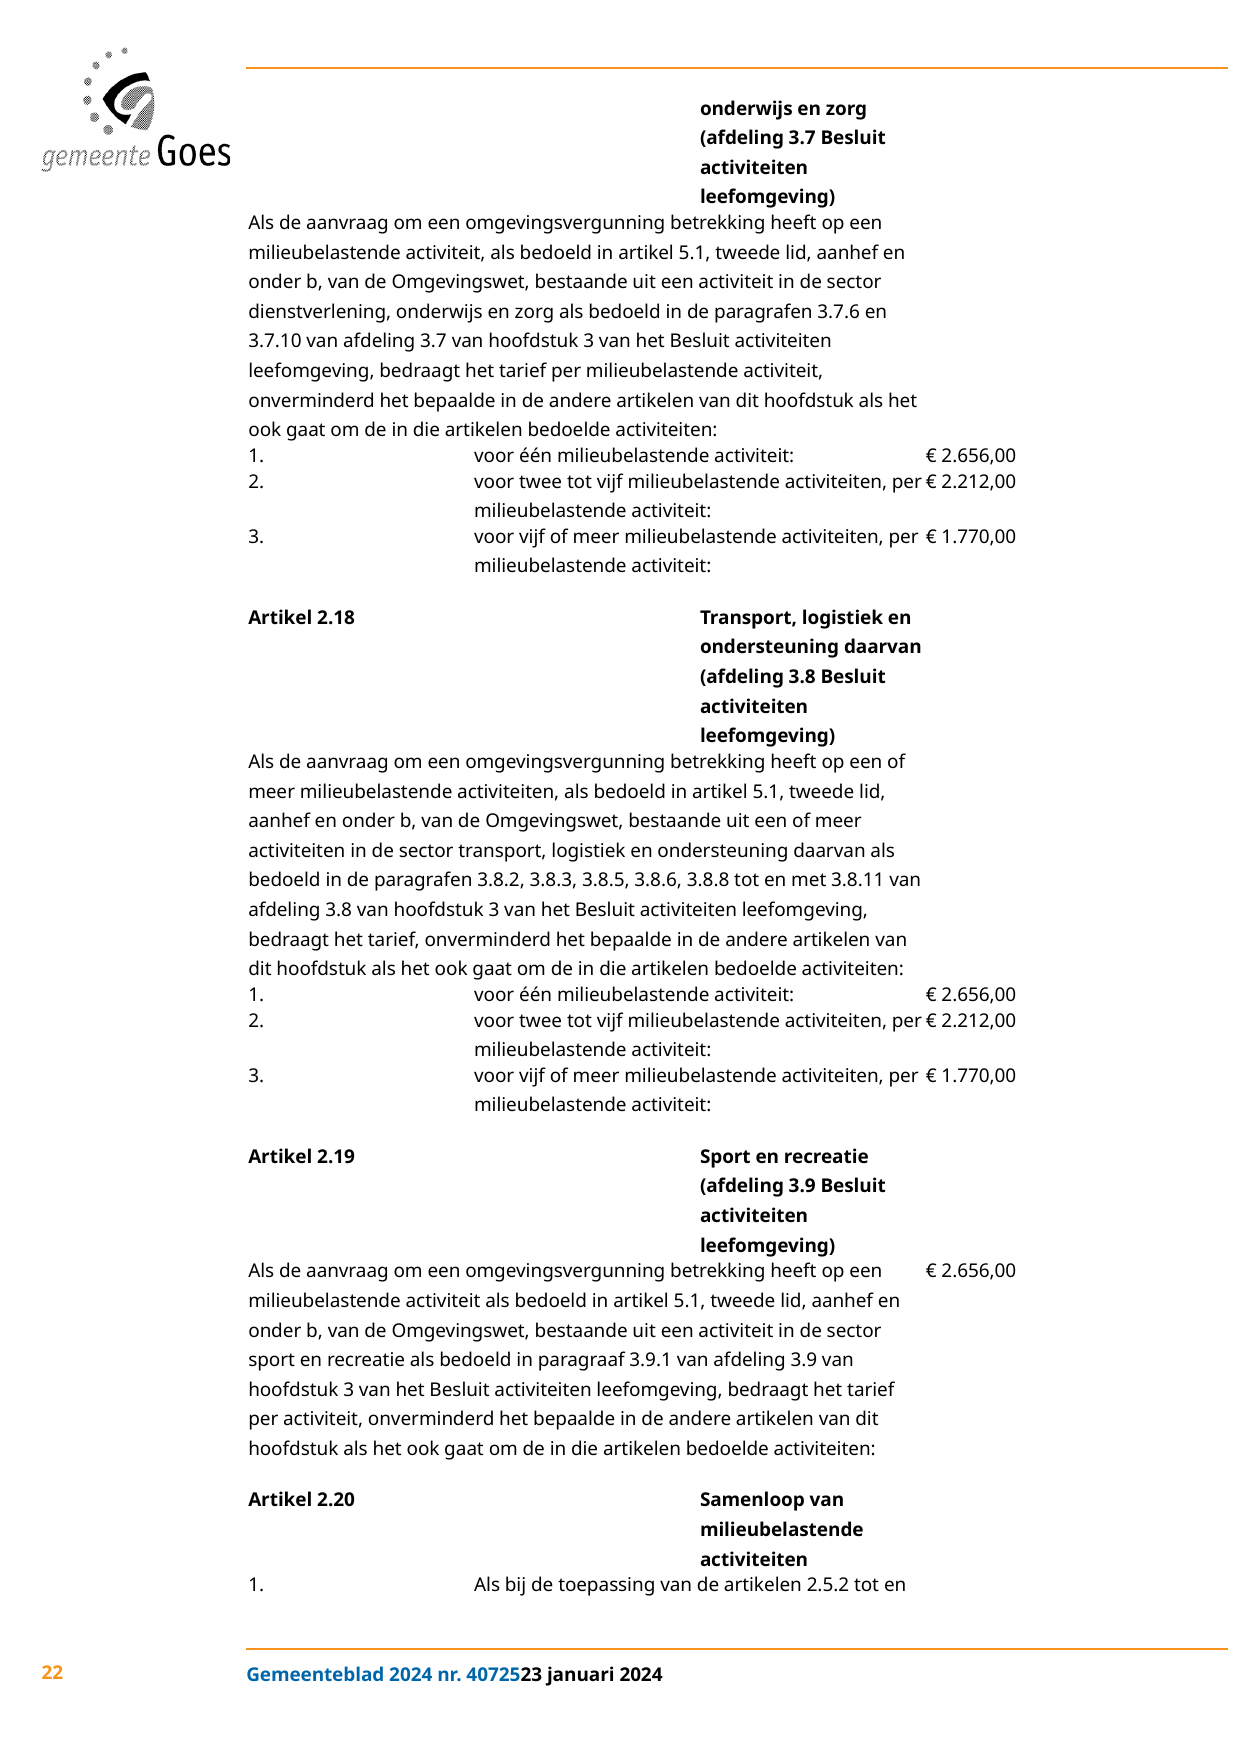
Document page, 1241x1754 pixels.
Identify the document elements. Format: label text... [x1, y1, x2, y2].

table_cell [926, 209, 1152, 442]
table_cell € 2.212,00 [926, 468, 1152, 523]
table_cell € 2.212,00 [926, 1007, 1152, 1062]
table_cell Artikel 2.18 [248, 604, 700, 748]
table_cell Artikel 2.20 [248, 1487, 700, 1571]
table_cell [926, 748, 1152, 981]
table_cell 1. [248, 442, 474, 468]
table_cell [474, 1461, 700, 1487]
table_cell Transport, logistiek en ondersteuning daarvan (afdeling 3.8 Besluit activiteiten leefomgeving) [700, 604, 926, 748]
table_cell voor één milieubelastende activiteit: [474, 981, 926, 1007]
table_cell [926, 1571, 1152, 1597]
table_cell Als de aanvraag om een omgevingsvergunning betrekking heeft op een of meer milieubelastende activiteiten, als bedoeld in artikel 5.1, tweede lid, aanhef en onder b, van de Omgevingswet, bestaande uit een of meer activiteiten in de sector transport, logistiek en ondersteuning daarvan als bedoeld in de paragrafen 3.8.2, 3.8.3, 3.8.5, 3.8.6, 3.8.8 tot en met 3.8.11 van afdeling 3.8 van hoofdstuk 3 van het Besluit activiteiten leefomgeving, bedraagt het tarief, onverminderd het bepaalde in de andere artikelen van dit hoofdstuk als het ook gaat om de in die artikelen bedoelde activiteiten: [248, 748, 926, 981]
table_cell € 2.656,00 [926, 1258, 1152, 1461]
table_cell [248, 579, 474, 604]
table_cell voor vijf of meer milieubelastende activiteiten, per milieubelastende activiteit: [474, 523, 926, 578]
table_cell Als bij de toepassing van de artikelen 2.5.2 tot en [474, 1571, 926, 1597]
table_cell [248, 1461, 474, 1487]
table_cell [474, 1118, 700, 1143]
table_cell [248, 1118, 474, 1143]
table_cell Samenloop van milieubelastende activiteiten [700, 1487, 926, 1571]
table_cell Als de aanvraag om een omgevingsvergunning betrekking heeft op een milieubelastende activiteit, als bedoeld in artikel 5.1, tweede lid, aanhef en onder b, van de Omgevingswet, bestaande uit een activiteit in de sector dienstverlening, onderwijs en zorg als bedoeld in de paragrafen 3.7.6 en 3.7.10 van afdeling 3.7 van hoofdstuk 3 van het Besluit activiteiten leefomgeving, bedraagt het tarief per milieubelastende activiteit, onverminderd het bepaalde in de andere artikelen van dit hoofdstuk als het ook gaat om de in die artikelen bedoelde activiteiten: [248, 209, 926, 442]
table_cell € 2.656,00 [926, 981, 1152, 1007]
table_cell [926, 604, 1152, 748]
table_cell Artikel 2.19 [248, 1143, 700, 1258]
table_cell [700, 1461, 926, 1487]
table_cell [926, 1487, 1152, 1571]
table_cell [926, 1461, 1152, 1487]
table_cell voor twee tot vijf milieubelastende activiteiten, per milieubelastende activiteit: [474, 1007, 926, 1062]
table_cell 1. [248, 1571, 474, 1597]
table_cell [474, 579, 700, 604]
table_cell Als de aanvraag om een omgevingsvergunning betrekking heeft op een milieubelastende activiteit als bedoeld in artikel 5.1, tweede lid, aanhef en onder b, van de Omgevingswet, bestaande uit een activiteit in de sector sport en recreatie als bedoeld in paragraaf 3.9.1 van afdeling 3.9 van hoofdstuk 3 van het Besluit activiteiten leefomgeving, bedraagt het tarief per activiteit, onverminderd het bepaalde in de andere artikelen van dit hoofdstuk als het ook gaat om de in die artikelen bedoelde activiteiten: [248, 1258, 926, 1461]
table_cell Sport en recreatie (afdeling 3.9 Besluit activiteiten leefomgeving) [700, 1143, 926, 1258]
table_cell onderwijs en zorg (afdeling 3.7 Besluit activiteiten leefomgeving) [700, 95, 926, 209]
table_cell [926, 579, 1152, 604]
table_cell 3. [248, 523, 474, 578]
table_cell € 1.770,00 [926, 1062, 1152, 1117]
table_cell [700, 579, 926, 604]
table_cell voor één milieubelastende activiteit: [474, 442, 926, 468]
table_cell [700, 1118, 926, 1143]
table_cell 2. [248, 468, 474, 523]
table_cell € 1.770,00 [926, 523, 1152, 578]
picture [41, 47, 231, 172]
table_cell € 2.656,00 [926, 442, 1152, 468]
table_cell [926, 1118, 1152, 1143]
table_cell [926, 95, 1152, 209]
table_cell 3. [248, 1062, 474, 1117]
table_cell voor twee tot vijf milieubelastende activiteiten, per milieubelastende activiteit: [474, 468, 926, 523]
table_cell 2. [248, 1007, 474, 1062]
table_cell [926, 1143, 1152, 1258]
table_cell voor vijf of meer milieubelastende activiteiten, per milieubelastende activiteit: [474, 1062, 926, 1117]
table_cell 1. [248, 981, 474, 1007]
table_cell [248, 95, 700, 209]
